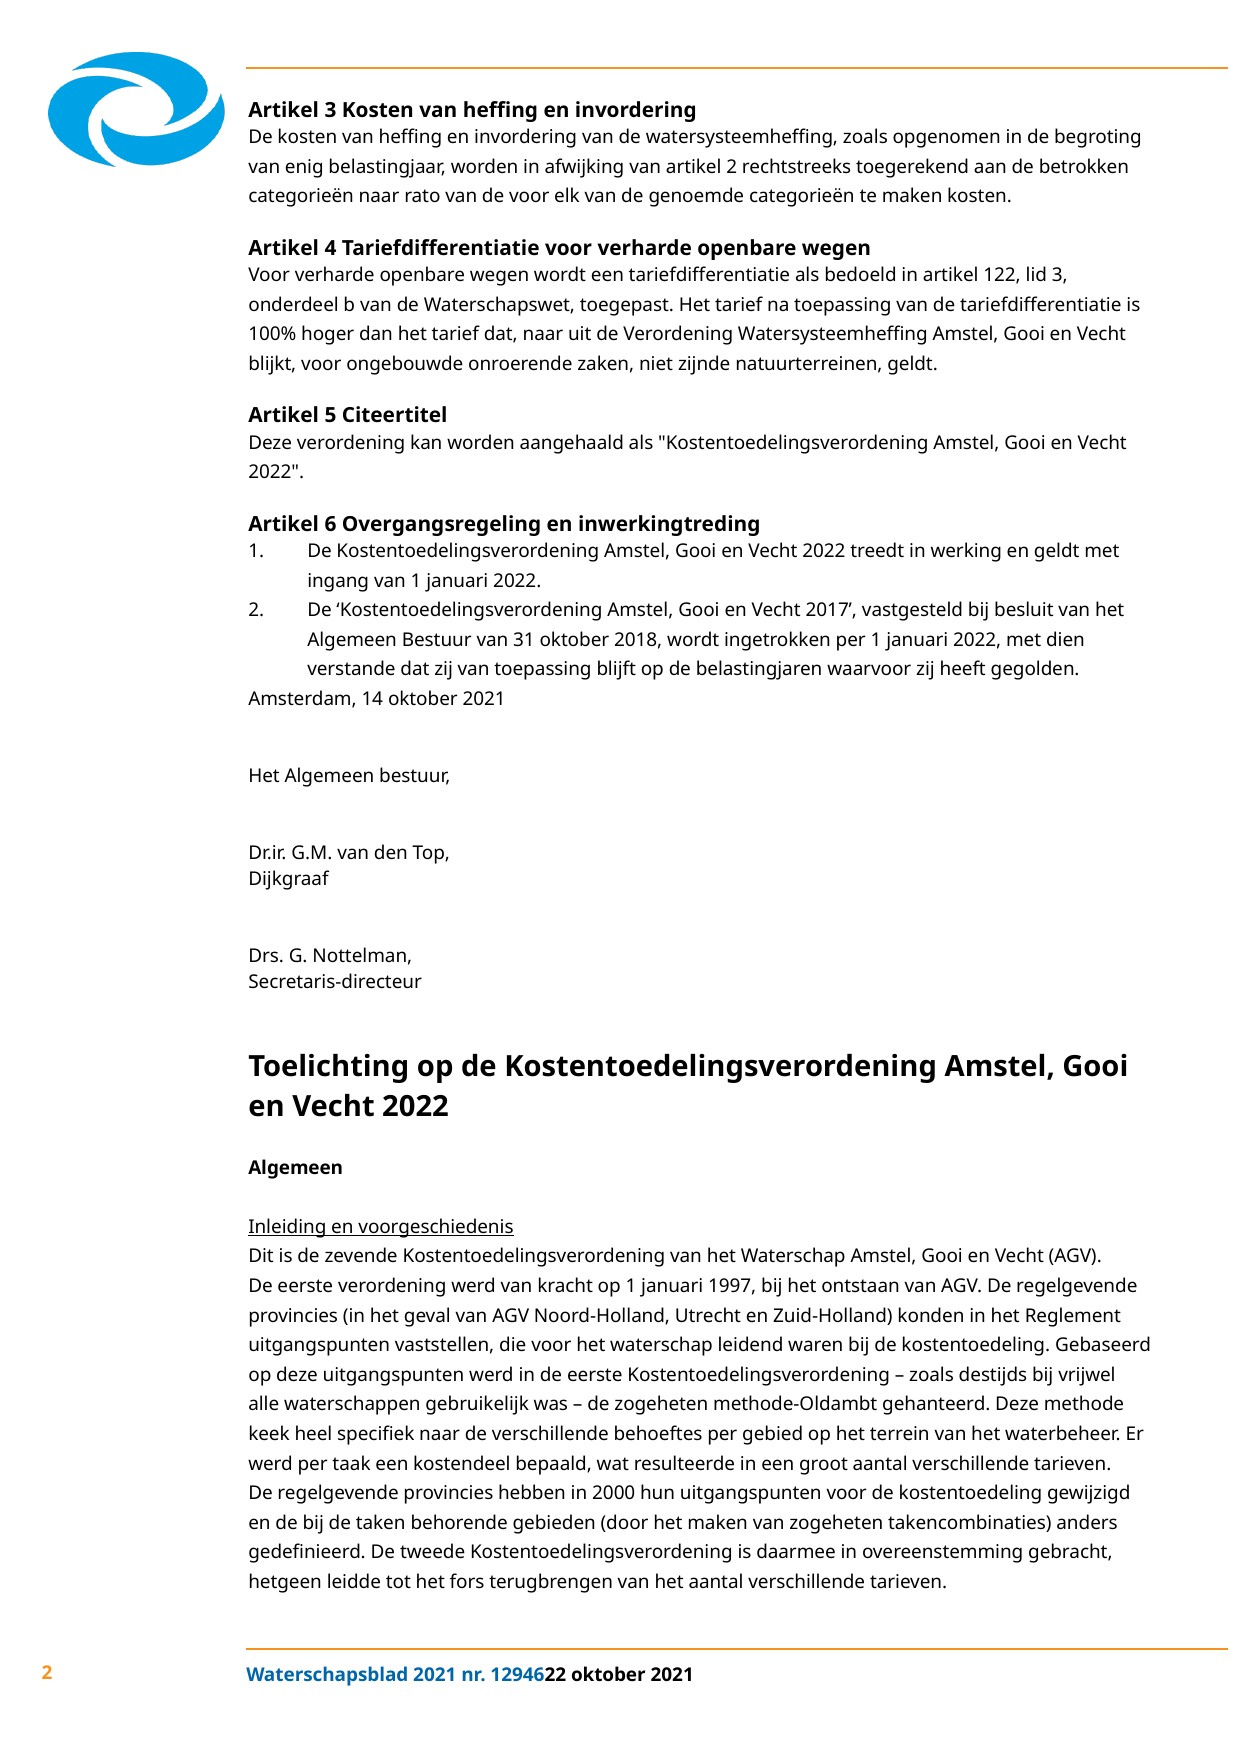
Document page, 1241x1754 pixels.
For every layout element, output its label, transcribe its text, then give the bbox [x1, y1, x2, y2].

text Algemeen [248, 1154, 1152, 1180]
text Toelichting op de Kostentoedelingsverordening Amstel, Gooi en Vecht 2022 [248, 1045, 1152, 1125]
text De regelgevende provincies hebben in 2000 hun uitgangspunten voor de kostentoedeling gewijzigd en de bij de taken behorende gebieden (door het maken van zogeheten takencombinaties) anders gedefinieerd. De tweede Kostentoedelingsverordening is daarmee in overeenstemming gebracht, hetgeen leidde tot het fors terugbrengen van het aantal verschillende tarieven. [248, 1479, 1152, 1594]
text Amsterdam, 14 oktober 2021 [248, 685, 1152, 711]
list De Kostentoedelingsverordening Amstel, Gooi en Vecht 2022 treedt in werking en geldt met ingang van 1 januari 2022. [248, 537, 1152, 593]
text Artikel 4 Tariefdifferentiatie voor verharde openbare wegen [248, 233, 1152, 261]
text Dr.ir. G.M. van den Top, [248, 839, 1152, 865]
text Artikel 5 Citeertitel [248, 400, 1152, 429]
text Artikel 3 Kosten van heffing en invordering [248, 95, 1152, 123]
text Dit is de zevende Kostentoedelingsverordening van het Waterschap Amstel, Gooi en Vecht (AGV). [248, 1243, 1152, 1268]
picture [41, 47, 231, 172]
text Het Algemeen bestuur, [248, 762, 1152, 788]
list De ‘Kostentoedelingsverordening Amstel, Gooi en Vecht 2017’, vastgesteld bij besluit van het Algemeen Bestuur van 31 oktober 2018, wordt ingetrokken per 1 januari 2022, met dien verstande dat zij van toepassing blijft op de belastingjaren waarvoor zij heeft gegolden. [248, 596, 1152, 681]
text Drs. G. Nottelman, [248, 942, 1152, 968]
text De kosten van heffing en invordering van de watersysteemheffing, zoals opgenomen in de begroting van enig belastingjaar, worden in afwijking van artikel 2 rechtstreeks toegerekend aan de betrokken categorieën naar rato van de voor elk van de genoemde categorieën te maken kosten. [248, 123, 1152, 208]
text Voor verharde openbare wegen wordt een tariefdifferentiatie als bedoeld in artikel 122, lid 3, onderdeel b van de Waterschapswet, toegepast. Het tarief na toepassing van de tariefdifferentiatie is 100% hoger dan het tarief dat, naar uit de Verordening Watersysteemheffing Amstel, Gooi en Vecht blijkt, voor ongebouwde onroerende zaken, niet zijnde natuurterreinen, geldt. [248, 261, 1152, 376]
text Artikel 6 Overgangsregeling en inwerkingtreding [248, 509, 1152, 537]
text Dijkgraaf [248, 865, 1152, 891]
text Deze verordening kan worden aangehaald als "Kostentoedelingsverordening Amstel, Gooi en Vecht 2022". [248, 429, 1152, 484]
text De eerste verordening werd van kracht op 1 januari 1997, bij het ontstaan van AGV. De regelgevende provincies (in het geval van AGV Noord-Holland, Utrecht en Zuid-Holland) konden in het Reglement uitgangspunten vaststellen, die voor het waterschap leidend waren bij de kostentoedeling. Gebaseerd op deze uitgangspunten werd in de eerste Kostentoedelingsverordening – zoals destijds bij vrijwel alle waterschappen gebruikelijk was – de zogeheten methode-Oldambt gehanteerd. Deze methode keek heel specifiek naar de verschillende behoeftes per gebied op het terrein van het waterbeheer. Er werd per taak een kostendeel bepaald, wat resulteerde in een groot aantal verschillende tarieven. [248, 1272, 1152, 1476]
text Inleiding en voorgeschiedenis [248, 1213, 1152, 1239]
text Secretaris-directeur [248, 968, 1152, 994]
